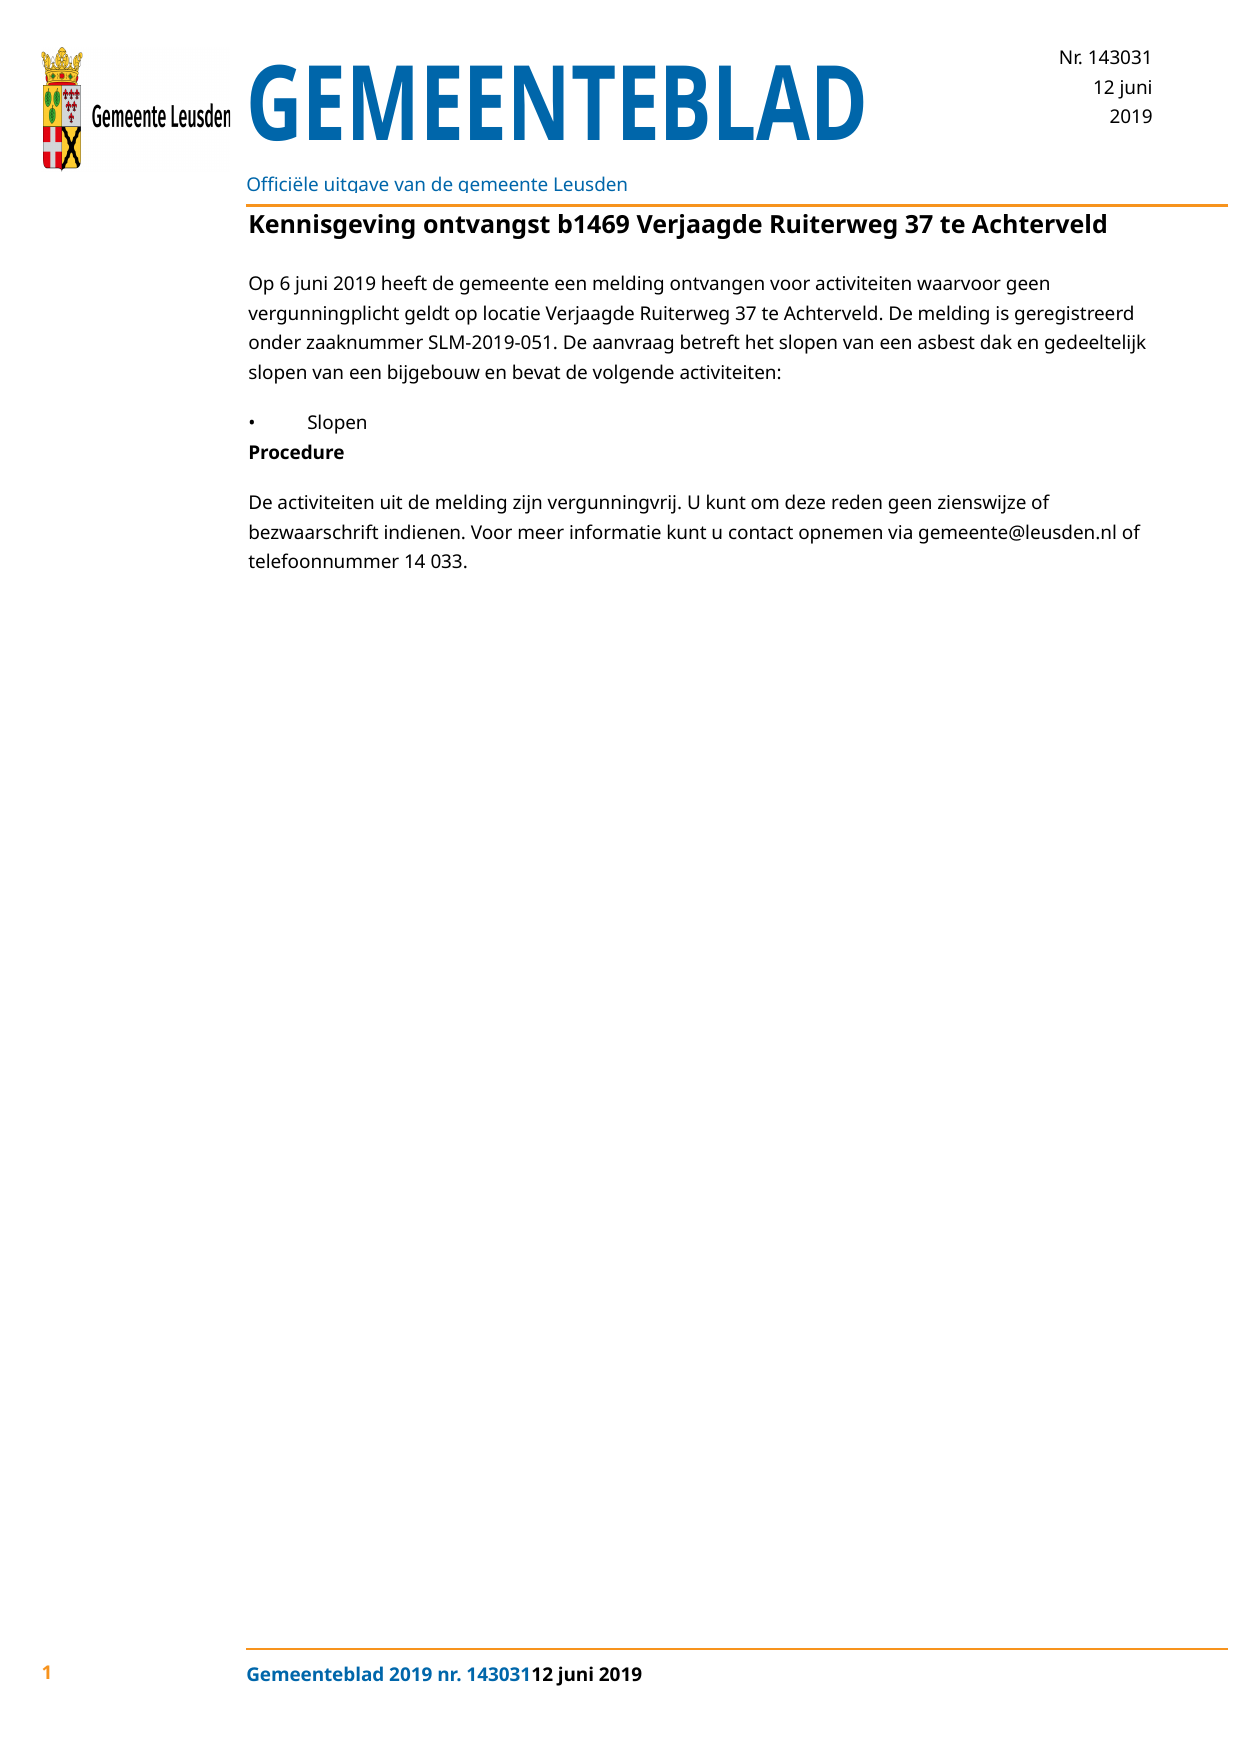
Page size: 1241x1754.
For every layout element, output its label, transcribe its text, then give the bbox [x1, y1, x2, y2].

text Kennisgeving ontvangst b1469 Verjaagde Ruiterweg 37 te Achterveld [248, 207, 1152, 241]
list Slopen [248, 409, 1152, 435]
text De activiteiten uit de melding zijn vergunningvrij. U kunt om deze reden geen zienswijze of bezwaarschrift indienen. Voor meer informatie kunt u contact opnemen via gemeente@leusden.nl of telefoonnummer 14 033. [248, 489, 1152, 574]
text Op 6 juni 2019 heeft de gemeente een melding ontvangen voor activiteiten waarvoor geen vergunningplicht geldt op locatie Verjaagde Ruiterweg 37 te Achterveld. De melding is geregistreerd onder zaaknummer SLM-2019-051. De aanvraag betreft het slopen van een asbest dak en gedeeltelijk slopen van een bijgebouw en bevat de volgende activiteiten: [248, 270, 1152, 385]
picture [41, 47, 231, 172]
text Procedure [248, 439, 1152, 465]
